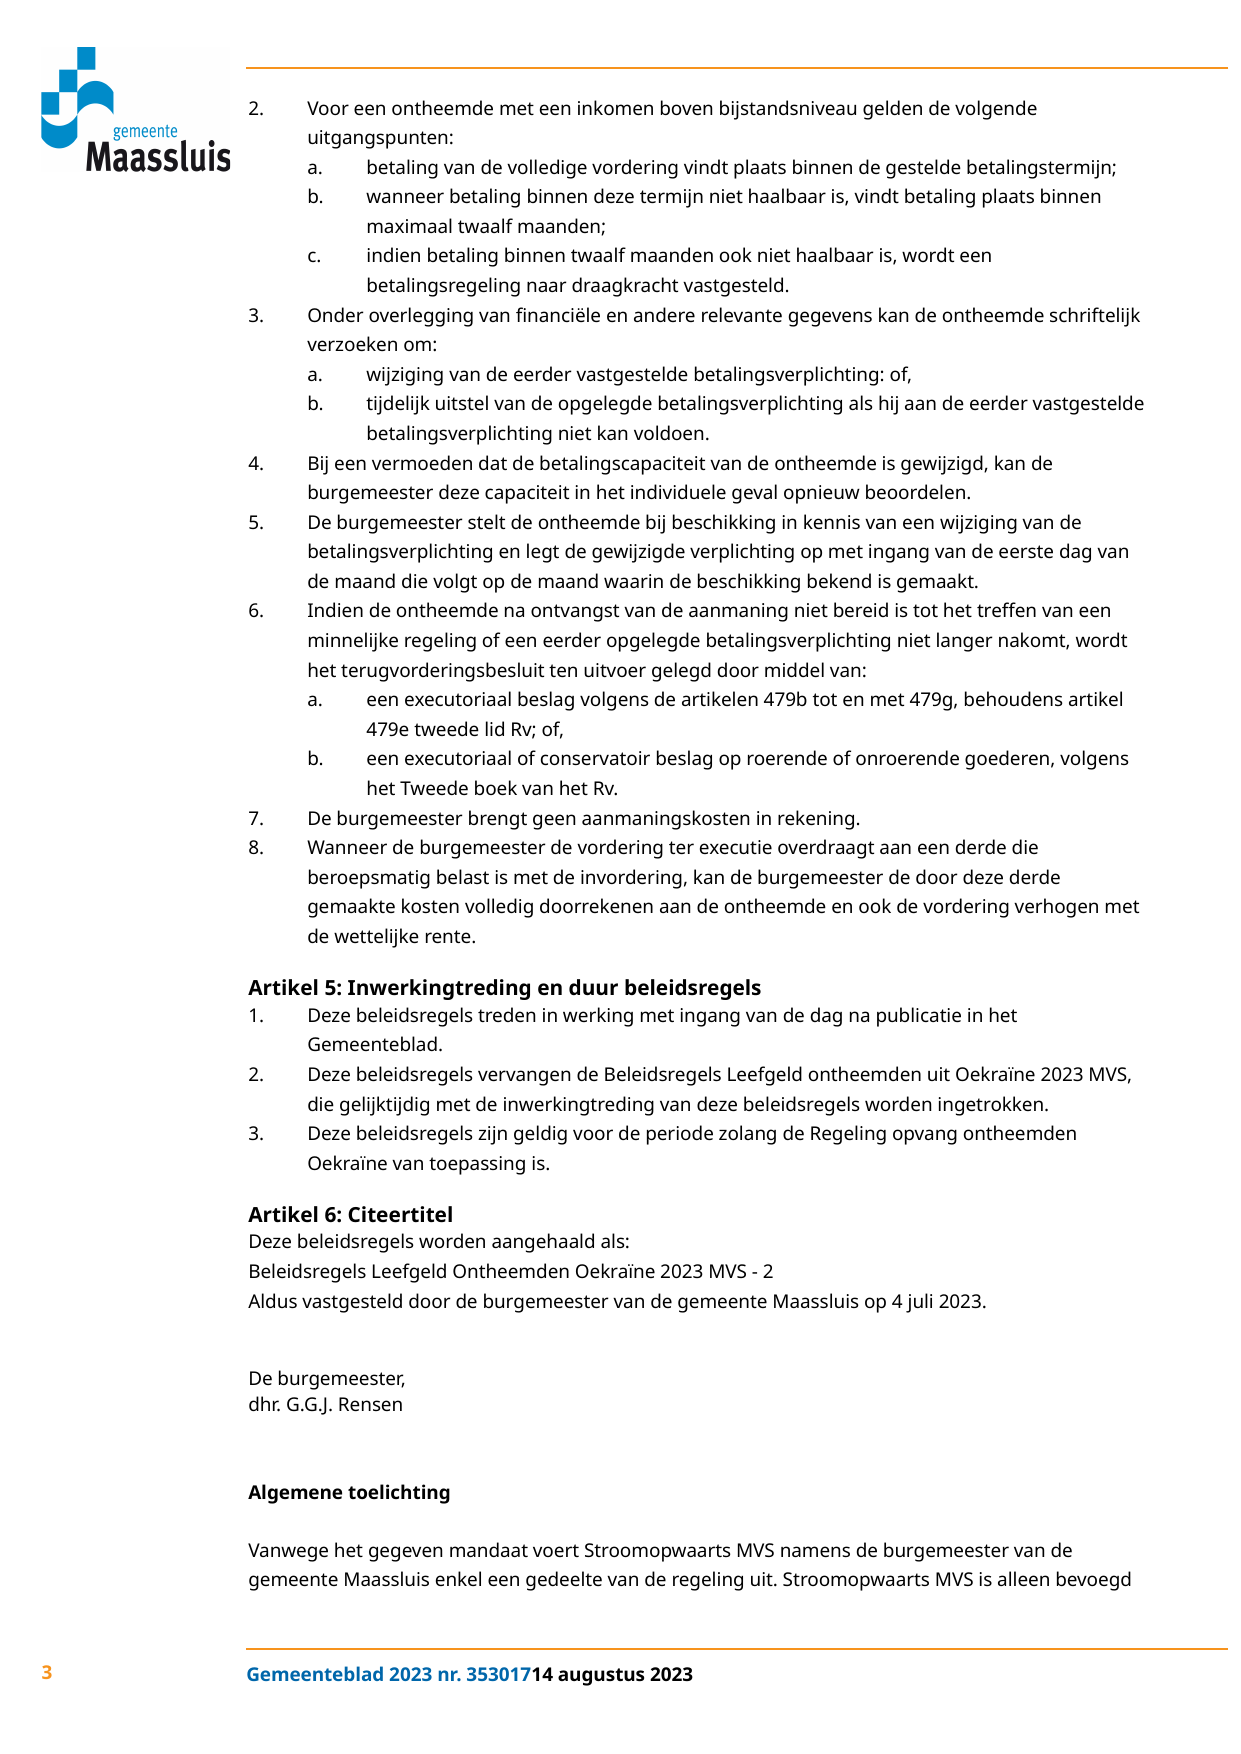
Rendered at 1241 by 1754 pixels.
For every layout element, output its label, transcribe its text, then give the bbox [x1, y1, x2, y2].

picture [41, 47, 231, 172]
list De burgemeester stelt de ontheemde bij beschikking in kennis van een wijziging van de betalingsverplichting en legt de gewijzigde verplichting op met ingang van de eerste dag van de maand die volgt op de maand waarin de beschikking bekend is gemaakt. [248, 509, 1152, 594]
list Wanneer de burgemeester de vordering ter executie overdraagt aan een derde die beroepsmatig belast is met de invordering, kan de burgemeester de door deze derde gemaakte kosten volledig doorrekenen aan de ontheemde en ook de vordering verhogen met de wettelijke rente. [248, 834, 1152, 949]
picture [41, 47, 77, 92]
text Artikel 6: Citeertitel [248, 1200, 1152, 1229]
list een executoriaal beslag volgens de artikelen 479b tot en met 479g, behoudens artikel 479e tweede lid Rv; of, [307, 686, 1152, 742]
list wijziging van de eerder vastgestelde betalingsverplichting: of, [307, 361, 1152, 387]
text dhr. G.G.J. Rensen [248, 1391, 1152, 1417]
text De burgemeester, [248, 1365, 1152, 1391]
text Deze beleidsregels worden aangehaald als: [248, 1229, 1152, 1254]
list Onder overlegging van financiële en andere relevante gegevens kan de ontheemde schriftelijk verzoeken om: [248, 302, 1152, 357]
text Algemene toelichting [248, 1468, 1152, 1508]
list De burgemeester brengt geen aanmaningskosten in rekening. [248, 805, 1152, 831]
text Vanwege het gegeven mandaat voert Stroomopwaarts MVS namens de burgemeester van de gemeente Maassluis enkel een gedeelte van de regeling uit. Stroomopwaarts MVS is alleen bevoegd [248, 1537, 1152, 1592]
text Beleidsregels Leefgeld Ontheemden Oekraïne 2023 MVS - 2 [248, 1258, 1152, 1284]
list Indien de ontheemde na ontvangst van de aanmaning niet bereid is tot het treffen van een minnelijke regeling of een eerder opgelegde betalingsverplichting niet langer nakomt, wordt het terugvorderingsbesluit ten uitvoer gelegd door middel van: [248, 598, 1152, 683]
list Deze beleidsregels zijn geldig voor de periode zolang de Regeling opvang ontheemden Oekraïne van toepassing is. [248, 1120, 1152, 1176]
text Artikel 5: Inwerkingtreding en duur beleidsregels [248, 973, 1152, 1002]
list Voor een ontheemde met een inkomen boven bijstandsniveau gelden de volgende uitgangspunten: [248, 95, 1152, 150]
list Deze beleidsregels vervangen de Beleidsregels Leefgeld ontheemden uit Oekraïne 2023 MVS, die gelijktijdig met de inwerkingtreding van deze beleidsregels worden ingetrokken. [248, 1061, 1152, 1116]
list wanneer betaling binnen deze termijn niet haalbaar is, vindt betaling plaats binnen maximaal twaalf maanden; [307, 183, 1152, 239]
list betaling van de volledige vordering vindt plaats binnen de gestelde betalingstermijn; [307, 154, 1152, 180]
list een executoriaal of conservatoir beslag op roerende of onroerende goederen, volgens het Tweede boek van het Rv. [307, 746, 1152, 801]
text Aldus vastgesteld door de burgemeester van de gemeente Maassluis op 4 juli 2023. [248, 1288, 1152, 1314]
list indien betaling binnen twaalf maanden ook niet haalbaar is, wordt een betalingsregeling naar draagkracht vastgesteld. [307, 243, 1152, 298]
list Bij een vermoeden dat de betalingscapaciteit van de ontheemde is gewijzigd, kan de burgemeester deze capaciteit in het individuele geval opnieuw beoordelen. [248, 450, 1152, 505]
list tijdelijk uitstel van de opgelegde betalingsverplichting als hij aan de eerder vastgestelde betalingsverplichting niet kan voldoen. [307, 391, 1152, 446]
list Deze beleidsregels treden in werking met ingang van de dag na publicatie in het Gemeenteblad. [248, 1002, 1152, 1057]
